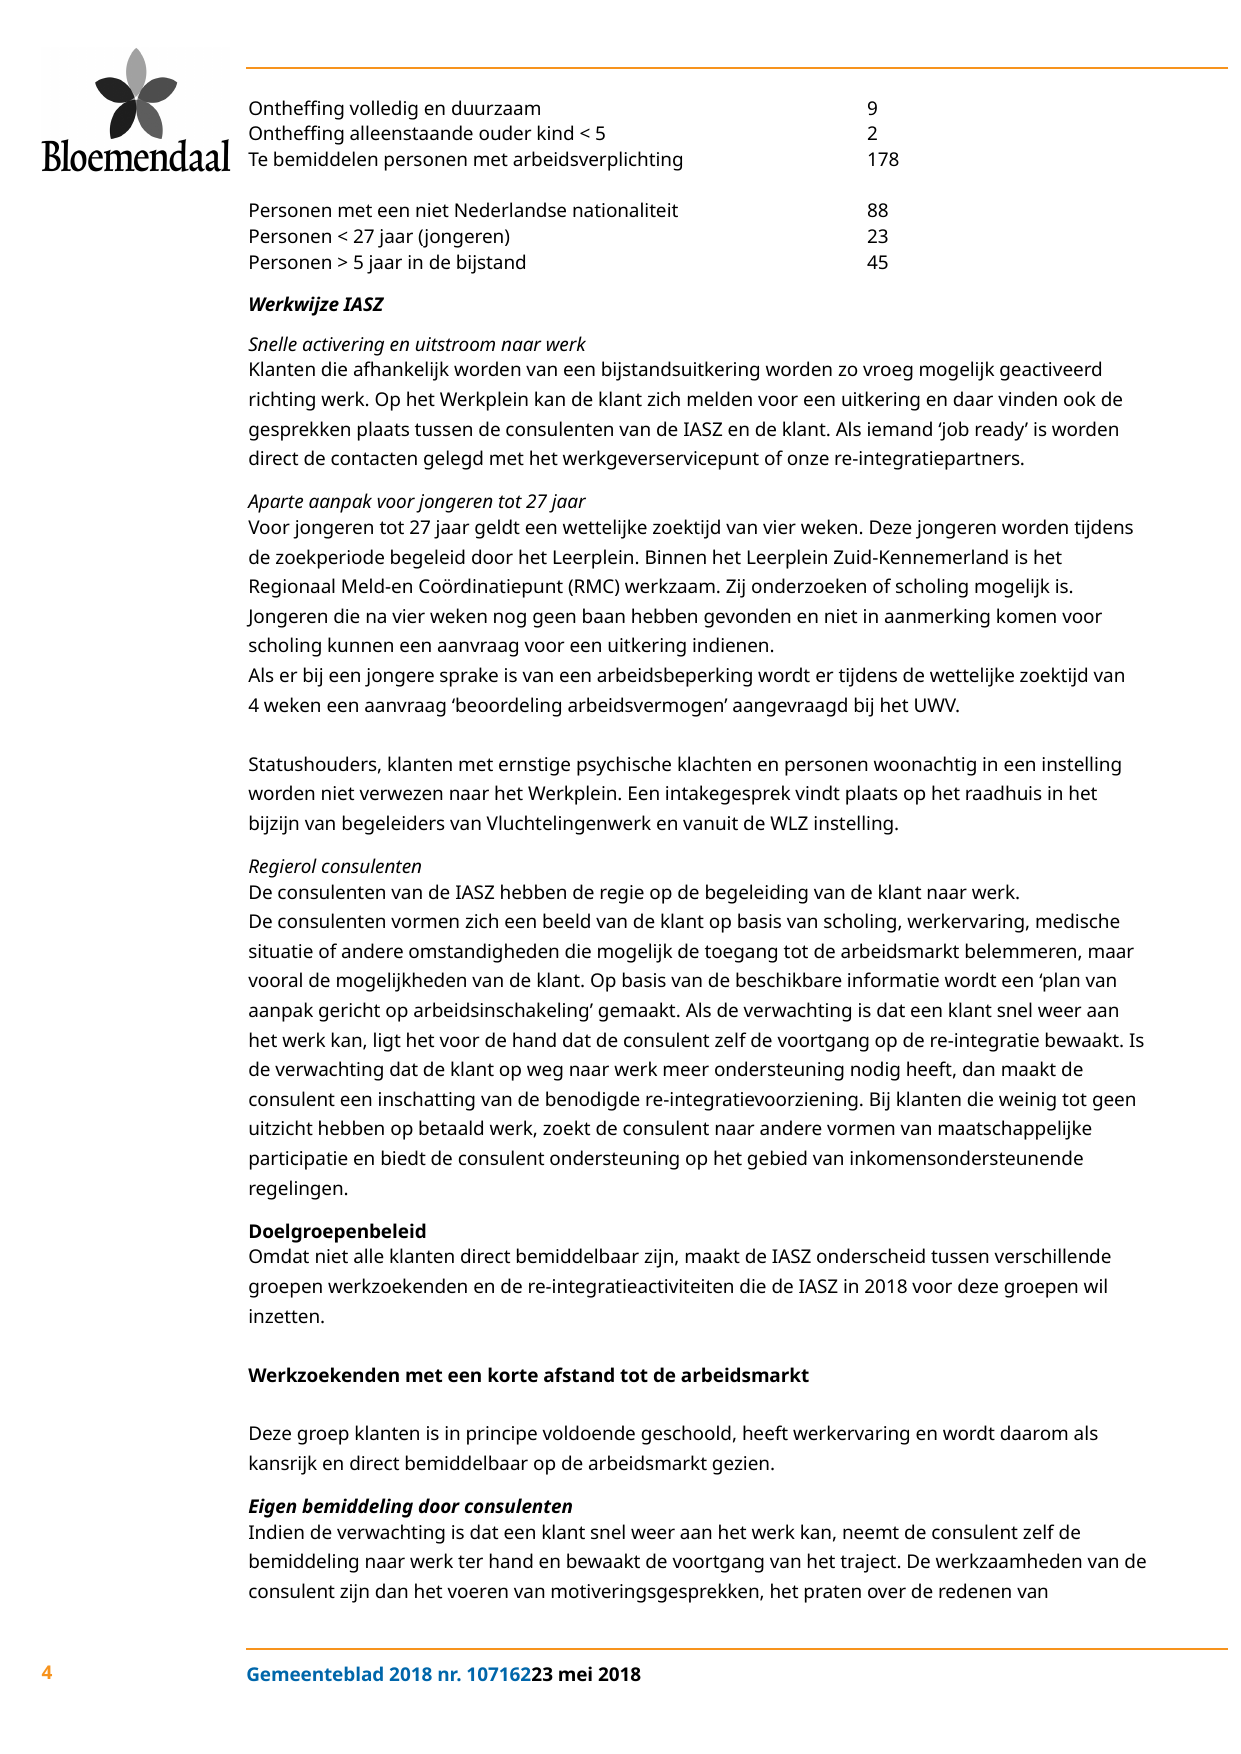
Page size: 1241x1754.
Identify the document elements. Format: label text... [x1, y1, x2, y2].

text Als er bij een jongere sprake is van een arbeidsbeperking wordt er tijdens de wettelijke zoektijd van 4 weken een aanvraag ‘beoordeling arbeidsvermogen’ aangevraagd bij het UWV. [248, 662, 1152, 717]
text De consulenten vormen zich een beeld van de klant op basis van scholing, werkervaring, medische situatie of andere omstandigheden die mogelijk de toegang tot de arbeidsmarkt belemmeren, maar vooral de mogelijkheden van de klant. Op basis van de beschikbare informatie wordt een ‘plan van aanpak gericht op arbeidsinschakeling’ gemaakt. Als de verwachting is dat een klant snel weer aan het werk kan, ligt het voor de hand dat de consulent zelf de voortgang op de re-integratie bewaakt. Is de verwachting dat de klant op weg naar werk meer ondersteuning nodig heeft, dan maakt de consulent een inschatting van de benodigde re-integratievoorziening. Bij klanten die weinig tot geen uitzicht hebben op betaald werk, zoekt de consulent naar andere vormen van maatschappelijke participatie en biedt de consulent ondersteuning op het gebied van inkomensondersteunende regelingen. [248, 908, 1152, 1201]
text Indien de verwachting is dat een klant snel weer aan het werk kan, neemt de consulent zelf de bemiddeling naar werk ter hand en bewaakt de voortgang van het traject. De werkzaamheden van de consulent zijn dan het voeren van motiveringsgesprekken, het praten over de redenen van [248, 1519, 1152, 1604]
text Doelgroepenbeleid [248, 1218, 1152, 1244]
text Voor jongeren tot 27 jaar geldt een wettelijke zoektijd van vier weken. Deze jongeren worden tijdens de zoekperiode begeleid door het Leerplein. Binnen het Leerplein Zuid-Kennemerland is het Regionaal Meld-en Coördinatiepunt (RMC) werkzaam. Zij onderzoeken of scholing mogelijk is. Jongeren die na vier weken nog geen baan hebben gevonden en niet in aanmerking komen voor scholing kunnen een aanvraag voor een uitkering indienen. [248, 514, 1152, 658]
text Deze groep klanten is in principe voldoende geschoold, heeft werkervaring en wordt daarom als kansrijk en direct bemiddelbaar op de arbeidsmarkt gezien. [248, 1421, 1152, 1476]
table_cell Personen > 5 jaar in de bijstand [248, 249, 867, 275]
table_cell Personen < 27 jaar (jongeren) [248, 224, 867, 249]
text De consulenten van de IASZ hebben de regie op de begeleiding van de klant naar werk. [248, 879, 1152, 905]
table_cell Ontheffing alleenstaande ouder kind < 5 [248, 121, 867, 146]
table_cell 45 [867, 249, 1152, 275]
table_cell Te bemiddelen personen met arbeidsverplichting [248, 146, 867, 172]
text Werkwijze IASZ [248, 292, 1152, 317]
table_cell 178 [867, 146, 1152, 172]
picture [41, 47, 231, 172]
table_header Werkzoekenden met een korte afstand tot de arbeidsmarkt [248, 1362, 1152, 1388]
table_cell 88 [867, 198, 1152, 223]
table_cell Ontheffing volledig en duurzaam [248, 95, 867, 121]
text Aparte aanpak voor jongeren tot 27 jaar [248, 488, 1152, 514]
text Statushouders, klanten met ernstige psychische klachten en personen woonachtig in een instelling worden niet verwezen naar het Werkplein. Een intakegesprek vindt plaats op het raadhuis in het bijzijn van begeleiders van Vluchtelingenwerk en vanuit de WLZ instelling. [248, 751, 1152, 836]
table_cell 23 [867, 224, 1152, 249]
table_cell [248, 172, 867, 198]
table_cell Personen met een niet Nederlandse nationaliteit [248, 198, 867, 223]
text Regierol consulenten [248, 853, 1152, 879]
table_cell 9 [867, 95, 1152, 121]
text Omdat niet alle klanten direct bemiddelbaar zijn, maakt de IASZ onderscheid tussen verschillende groepen werkzoekenden en de re-integratieactiviteiten die de IASZ in 2018 voor deze groepen wil inzetten. [248, 1244, 1152, 1328]
table_cell 2 [867, 121, 1152, 146]
text Klanten die afhankelijk worden van een bijstandsuitkering worden zo vroeg mogelijk geactiveerd richting werk. Op het Werkplein kan de klant zich melden voor een uitkering en daar vinden ook de gesprekken plaats tussen de consulenten van de IASZ en de klant. Als iemand ‘job ready’ is worden direct de contacten gelegd met het werkgeverservicepunt of onze re-integratiepartners. [248, 357, 1152, 471]
table_cell [867, 172, 1152, 198]
text Eigen bemiddeling door consulenten [248, 1493, 1152, 1519]
text Snelle activering en uitstroom naar werk [248, 331, 1152, 357]
